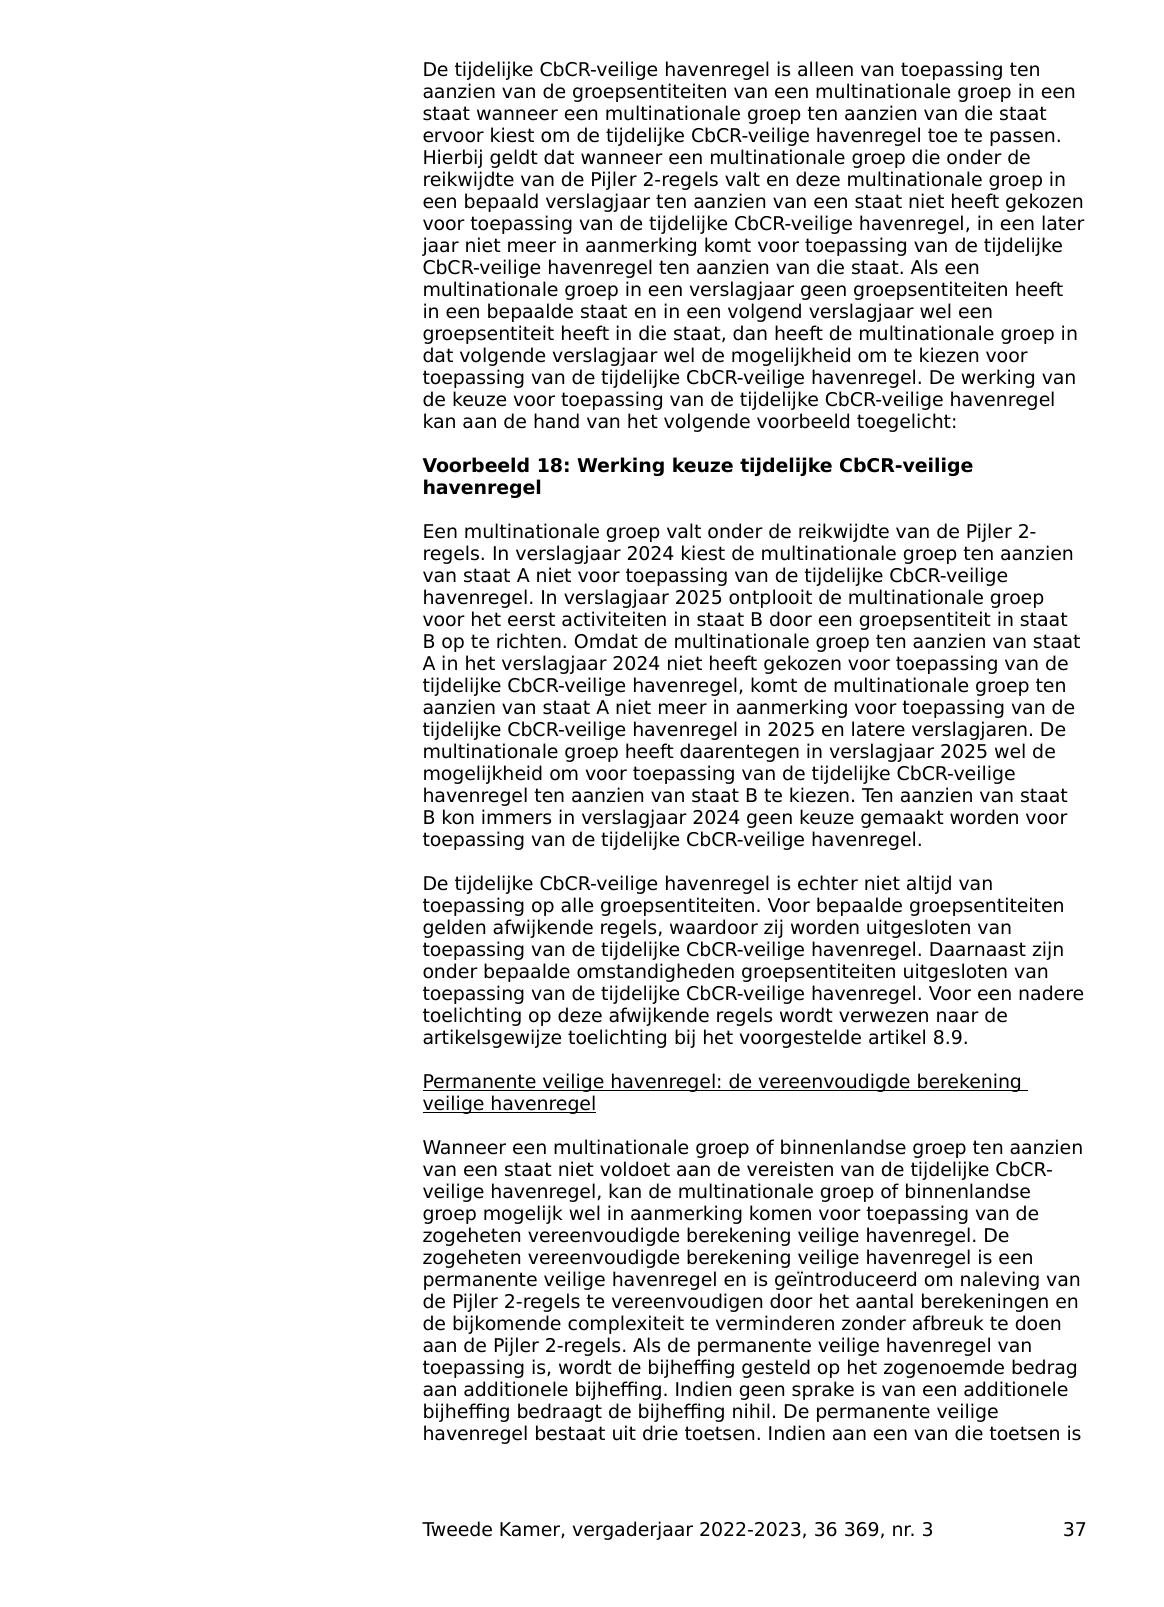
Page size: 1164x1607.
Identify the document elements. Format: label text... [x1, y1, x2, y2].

subtitle Voorbeeld 18: Werking keuze tijdelijke CbCR-veilige havenregel [422, 455, 1087, 499]
text Wanneer een multinationale groep of binnenlandse groep ten aanzien van een staat niet voldoet aan de vereisten van de tijdelijke CbCR-veilige havenregel, kan de multinationale groep of binnenlandse groep mogelijk wel in aanmerking komen voor toepassing van de zogeheten vereenvoudigde berekening veilige havenregel. De zogeheten vereenvoudigde berekening veilige havenregel is een permanente veilige havenregel en is geïntroduceerd om naleving van de Pijler 2-regels te vereenvoudigen door het aantal berekeningen en de bijkomende complexiteit te verminderen zonder afbreuk te doen aan de Pijler 2-regels. Als de permanente veilige havenregel van toepassing is, wordt de bijheffing gesteld op het zogenoemde bedrag aan additionele bijheffing. Indien geen sprake is van een additionele bijheffing bedraagt de bijheffing nihil. De permanente veilige havenregel bestaat uit drie toetsen. Indien aan een van die toetsen is [422, 1137, 1087, 1445]
text De tijdelijke CbCR-veilige havenregel is echter niet altijd van toepassing op alle groepsentiteiten. Voor bepaalde groepsentiteiten gelden afwijkende regels, waardoor zij worden uitgesloten van toepassing van de tijdelijke CbCR-veilige havenregel. Daarnaast zijn onder bepaalde omstandigheden groepsentiteiten uitgesloten van toepassing van de tijdelijke CbCR-veilige havenregel. Voor een nadere toelichting op deze afwijkende regels wordt verwezen naar de artikelsgewijze toelichting bij het voorgestelde artikel 8.9. [422, 873, 1087, 1049]
text De tijdelijke CbCR-veilige havenregel is alleen van toepassing ten aanzien van de groepsentiteiten van een multinationale groep in een staat wanneer een multinationale groep ten aanzien van die staat ervoor kiest om de tijdelijke CbCR-veilige havenregel toe te passen. Hierbij geldt dat wanneer een multinationale groep die onder de reikwijdte van de Pijler 2-regels valt en deze multinationale groep in een bepaald verslagjaar ten aanzien van een staat niet heeft gekozen voor toepassing van de tijdelijke CbCR-veilige havenregel, in een later jaar niet meer in aanmerking komt voor toepassing van de tijdelijke CbCR-veilige havenregel ten aanzien van die staat. Als een multinationale groep in een verslagjaar geen groepsentiteiten heeft in een bepaalde staat en in een volgend verslagjaar wel een groepsentiteit heeft in die staat, dan heeft de multinationale groep in dat volgende verslagjaar wel de mogelijkheid om te kiezen voor toepassing van de tijdelijke CbCR-veilige havenregel. De werking van de keuze voor toepassing van de tijdelijke CbCR-veilige havenregel kan aan de hand van het volgende voorbeeld toegelicht: [422, 59, 1087, 433]
subtitle Permanente veilige havenregel: de vereenvoudigde berekening veilige havenregel [422, 1071, 1087, 1115]
text Een multinationale groep valt onder de reikwijdte van de Pijler 2-regels. In verslagjaar 2024 kiest de multinationale groep ten aanzien van staat A niet voor toepassing van de tijdelijke CbCR-veilige havenregel. In verslagjaar 2025 ontplooit de multinationale groep voor het eerst activiteiten in staat B door een groepsentiteit in staat B op te richten. Omdat de multinationale groep ten aanzien van staat A in het verslagjaar 2024 niet heeft gekozen voor toepassing van de tijdelijke CbCR-veilige havenregel, komt de multinationale groep ten aanzien van staat A niet meer in aanmerking voor toepassing van de tijdelijke CbCR-veilige havenregel in 2025 en latere verslagjaren. De multinationale groep heeft daarentegen in verslagjaar 2025 wel de mogelijkheid om voor toepassing van de tijdelijke CbCR-veilige havenregel ten aanzien van staat B te kiezen. Ten aanzien van staat B kon immers in verslagjaar 2024 geen keuze gemaakt worden voor toepassing van de tijdelijke CbCR-veilige havenregel. [422, 521, 1087, 851]
